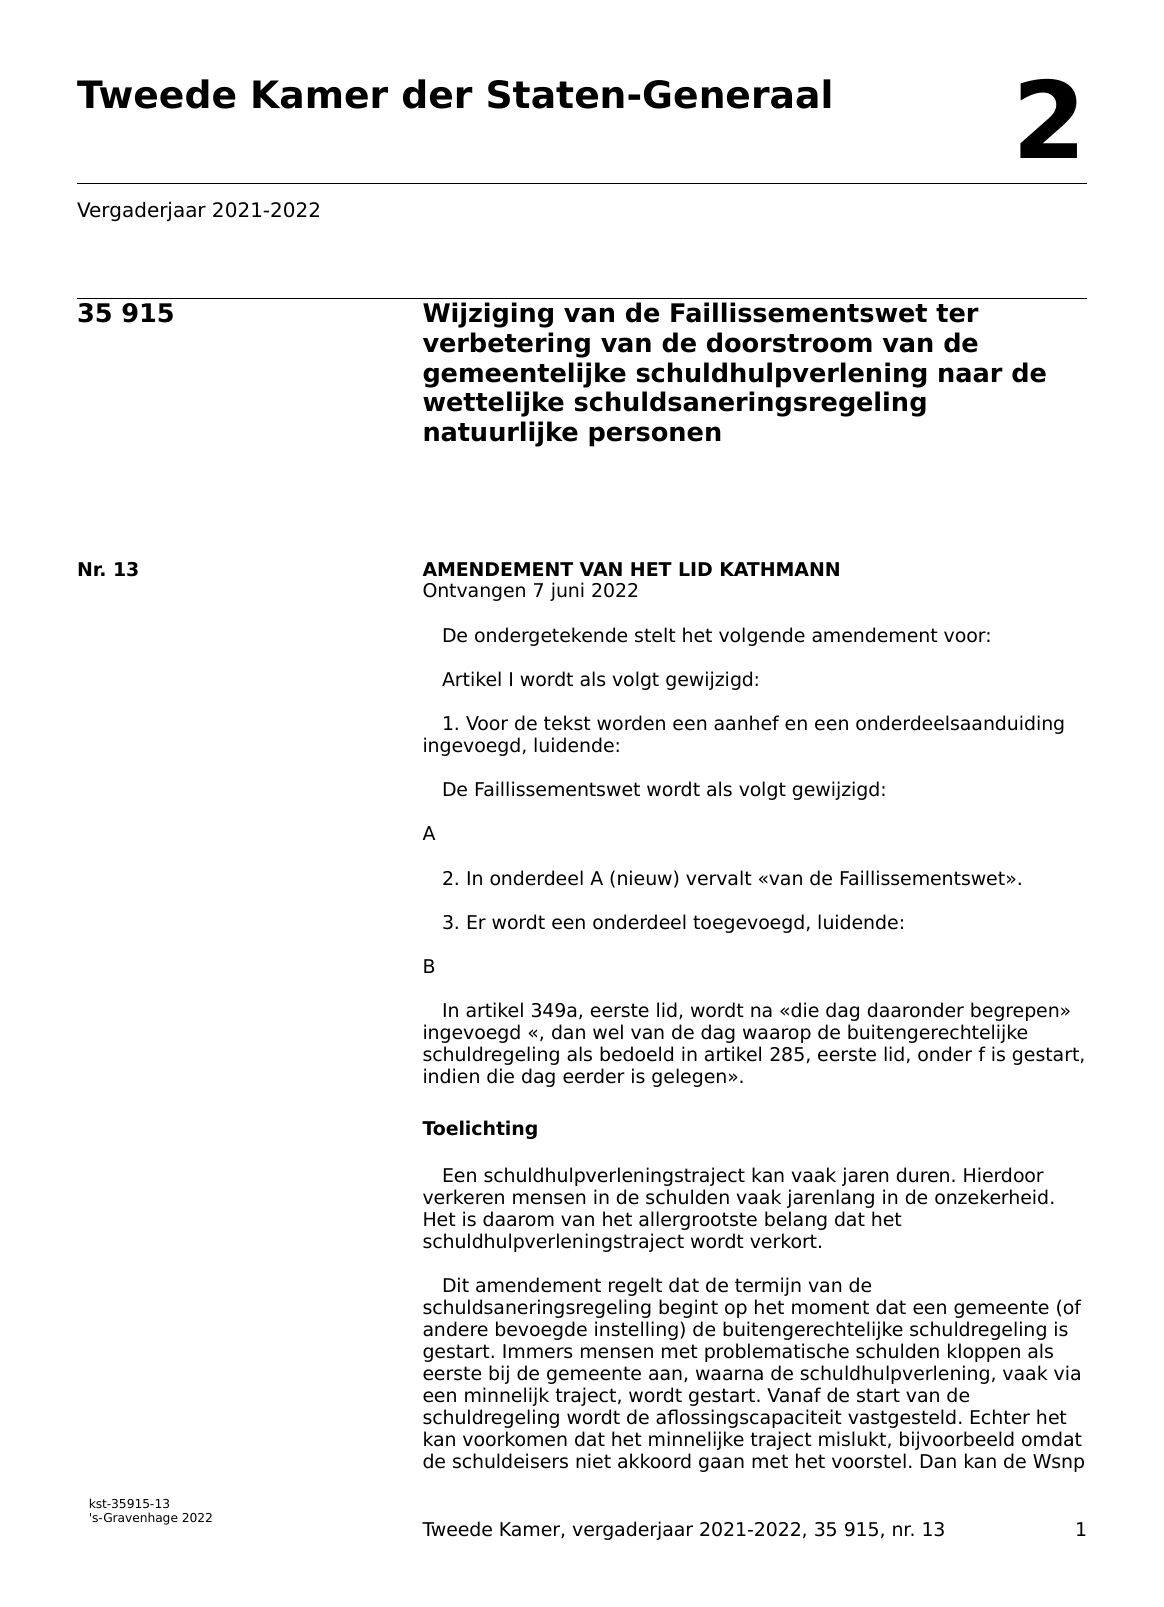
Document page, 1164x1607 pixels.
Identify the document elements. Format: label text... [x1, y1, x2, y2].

text Dit amendement regelt dat de termijn van de schuldsaneringsregeling begint op het moment dat een gemeente (of andere bevoegde instelling) de buitengerechtelijke schuldregeling is gestart. Immers mensen met problematische schulden kloppen als eerste bij de gemeente aan, waarna de schuldhulpverlening, vaak via een minnelijk traject, wordt gestart. Vanaf de start van de schuldregeling wordt de aflossingscapaciteit vastgesteld. Echter het kan voorkomen dat het minnelijke traject mislukt, bijvoorbeeld omdat de schuldeisers niet akkoord gaan met het voorstel. Dan kan de Wsnp [422, 1275, 1087, 1473]
text 3. Er wordt een onderdeel toegevoegd, luidende: [422, 912, 1087, 933]
text 's-Gravenhage 2022 [88, 1511, 323, 1525]
text 1. Voor de tekst worden een aanhef en een onderdeelsaanduiding ingevoegd, luidende: [422, 713, 1087, 757]
text 2. In onderdeel A (nieuw) vervalt «van de Faillissementswet». [422, 867, 1087, 889]
subtitle Toelichting [422, 1118, 1087, 1140]
text A [422, 823, 1087, 845]
subtitle Nr. 13 AMENDEMENT VAN HET LID KATHMANN [77, 558, 1087, 580]
subtitle 35 915 Wijziging van de Faillissementswet ter verbetering van de doorstroom van de gemeentelijke schuldhulpverlening naar de wettelijke schuldsaneringsregeling natuurlijke personen [77, 299, 1087, 447]
table_header 2 [886, 59, 1087, 183]
text B [422, 956, 1087, 978]
table_cell Vergaderjaar 2021-2022 [77, 184, 1087, 298]
text kst-35915-13 [88, 1497, 323, 1511]
text De ondergetekende stelt het volgende amendement voor: [422, 624, 1087, 647]
text Ontvangen 7 juni 2022 [422, 580, 1087, 602]
text De Faillissementswet wordt als volgt gewijzigd: [422, 779, 1087, 801]
table_header Tweede Kamer der Staten-Generaal [77, 59, 886, 183]
text In artikel 349a, eerste lid, wordt na «die dag daaronder begrepen» ingevoegd «, dan wel van de dag waarop de buitengerechtelijke schuldregeling als bedoeld in artikel 285, eerste lid, onder f is gestart, indien die dag eerder is gelegen». [422, 1000, 1087, 1088]
text Artikel I wordt als volgt gewijzigd: [422, 669, 1087, 691]
text Een schuldhulpverleningstraject kan vaak jaren duren. Hierdoor verkeren mensen in de schulden vaak jarenlang in de onzekerheid. Het is daarom van het allergrootste belang dat het schuldhulpverleningstraject wordt verkort. [422, 1165, 1087, 1253]
